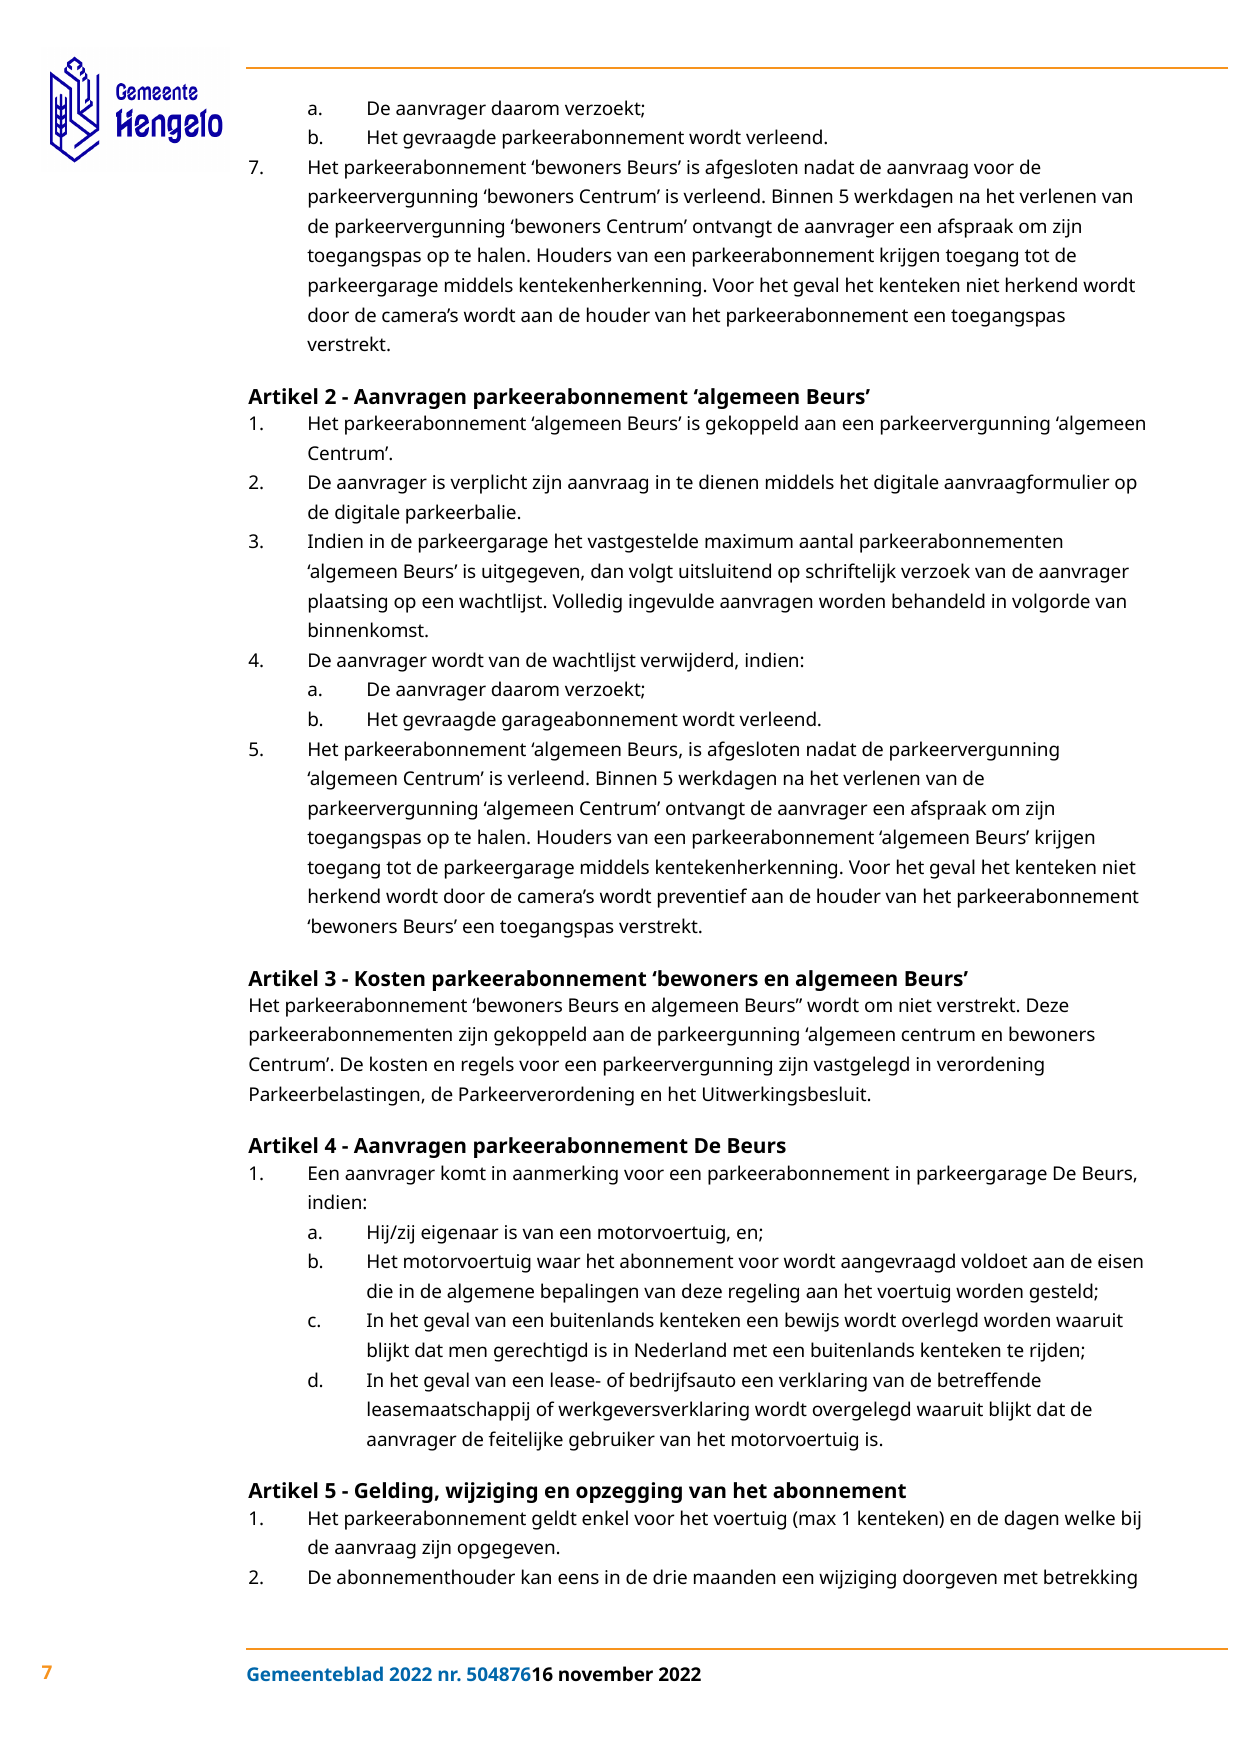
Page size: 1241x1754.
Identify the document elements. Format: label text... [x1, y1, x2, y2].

list Een aanvrager komt in aanmerking voor een parkeerabonnement in parkeergarage De Beurs, indien: [248, 1160, 1152, 1215]
list De aanvrager daarom verzoekt; [307, 95, 1152, 121]
list De abonnementhouder kan eens in de drie maanden een wijziging doorgeven met betrekking [248, 1564, 1152, 1590]
list Het motorvoertuig waar het abonnement voor wordt aangevraagd voldoet aan de eisen die in de algemene bepalingen van deze regeling aan het voertuig worden gesteld; [307, 1248, 1152, 1304]
list Het parkeerabonnement geldt enkel voor het voertuig (max 1 kenteken) en de dagen welke bij de aanvraag zijn opgegeven. [248, 1505, 1152, 1560]
list Indien in de parkeergarage het vastgestelde maximum aantal parkeerabonnementen ‘algemeen Beurs’ is uitgegeven, dan volgt uitsluitend op schriftelijk verzoek van de aanvrager plaatsing op een wachtlijst. Volledig ingevulde aanvragen worden behandeld in volgorde van binnenkomst. [248, 529, 1152, 643]
list Het gevraagde garageabonnement wordt verleend. [307, 706, 1152, 732]
list Het parkeerabonnement ‘algemeen Beurs, is afgesloten nadat de parkeervergunning ‘algemeen Centrum’ is verleend. Binnen 5 werkdagen na het verlenen van de parkeervergunning ‘algemeen Centrum’ ontvangt de aanvrager een afspraak om zijn toegangspas op te halen. Houders van een parkeerabonnement ‘algemeen Beurs’ krijgen toegang tot de parkeergarage middels kentekenherkenning. Voor het geval het kenteken niet herkend wordt door de camera’s wordt preventief aan de houder van het parkeerabonnement ‘bewoners Beurs’ een toegangspas verstrekt. [248, 736, 1152, 939]
picture [41, 47, 231, 172]
text Het parkeerabonnement ‘bewoners Beurs en algemeen Beurs” wordt om niet verstrekt. Deze parkeerabonnementen zijn gekoppeld aan de parkeergunning ‘algemeen centrum en bewoners Centrum’. De kosten en regels voor een parkeervergunning zijn vastgelegd in verordening Parkeerbelastingen, de Parkeerverordening en het Uitwerkingsbesluit. [248, 992, 1152, 1107]
text Artikel 3 - Kosten parkeerabonnement ‘bewoners en algemeen Beurs’ [248, 964, 1152, 992]
list Het parkeerabonnement ‘algemeen Beurs’ is gekoppeld aan een parkeervergunning ‘algemeen Centrum’. [248, 410, 1152, 466]
text Artikel 4 - Aanvragen parkeerabonnement De Beurs [248, 1131, 1152, 1160]
list In het geval van een lease- of bedrijfsauto een verklaring van de betreffende leasemaatschappij of werkgeversverklaring wordt overgelegd waaruit blijkt dat de aanvrager de feitelijke gebruiker van het motorvoertuig is. [307, 1367, 1152, 1452]
list In het geval van een buitenlands kenteken een bewijs wordt overlegd worden waaruit blijkt dat men gerechtigd is in Nederland met een buitenlands kenteken te rijden; [307, 1308, 1152, 1363]
list Het gevraagde parkeerabonnement wordt verleend. [307, 124, 1152, 150]
list De aanvrager wordt van de wachtlijst verwijderd, indien: [248, 647, 1152, 673]
list Het parkeerabonnement ‘bewoners Beurs’ is afgesloten nadat de aanvraag voor de parkeervergunning ‘bewoners Centrum’ is verleend. Binnen 5 werkdagen na het verlenen van de parkeervergunning ‘bewoners Centrum’ ontvangt de aanvrager een afspraak om zijn toegangspas op te halen. Houders van een parkeerabonnement krijgen toegang tot de parkeergarage middels kentekenherkenning. Voor het geval het kenteken niet herkend wordt door de camera’s wordt aan de houder van het parkeerabonnement een toegangspas verstrekt. [248, 154, 1152, 357]
list De aanvrager daarom verzoekt; [307, 677, 1152, 702]
text Artikel 2 - Aanvragen parkeerabonnement ‘algemeen Beurs’ [248, 382, 1152, 410]
text Artikel 5 - Gelding, wijziging en opzegging van het abonnement [248, 1476, 1152, 1505]
list De aanvrager is verplicht zijn aanvraag in te dienen middels het digitale aanvraagformulier op de digitale parkeerbalie. [248, 469, 1152, 525]
list Hij/zij eigenaar is van een motorvoertuig, en; [307, 1219, 1152, 1244]
